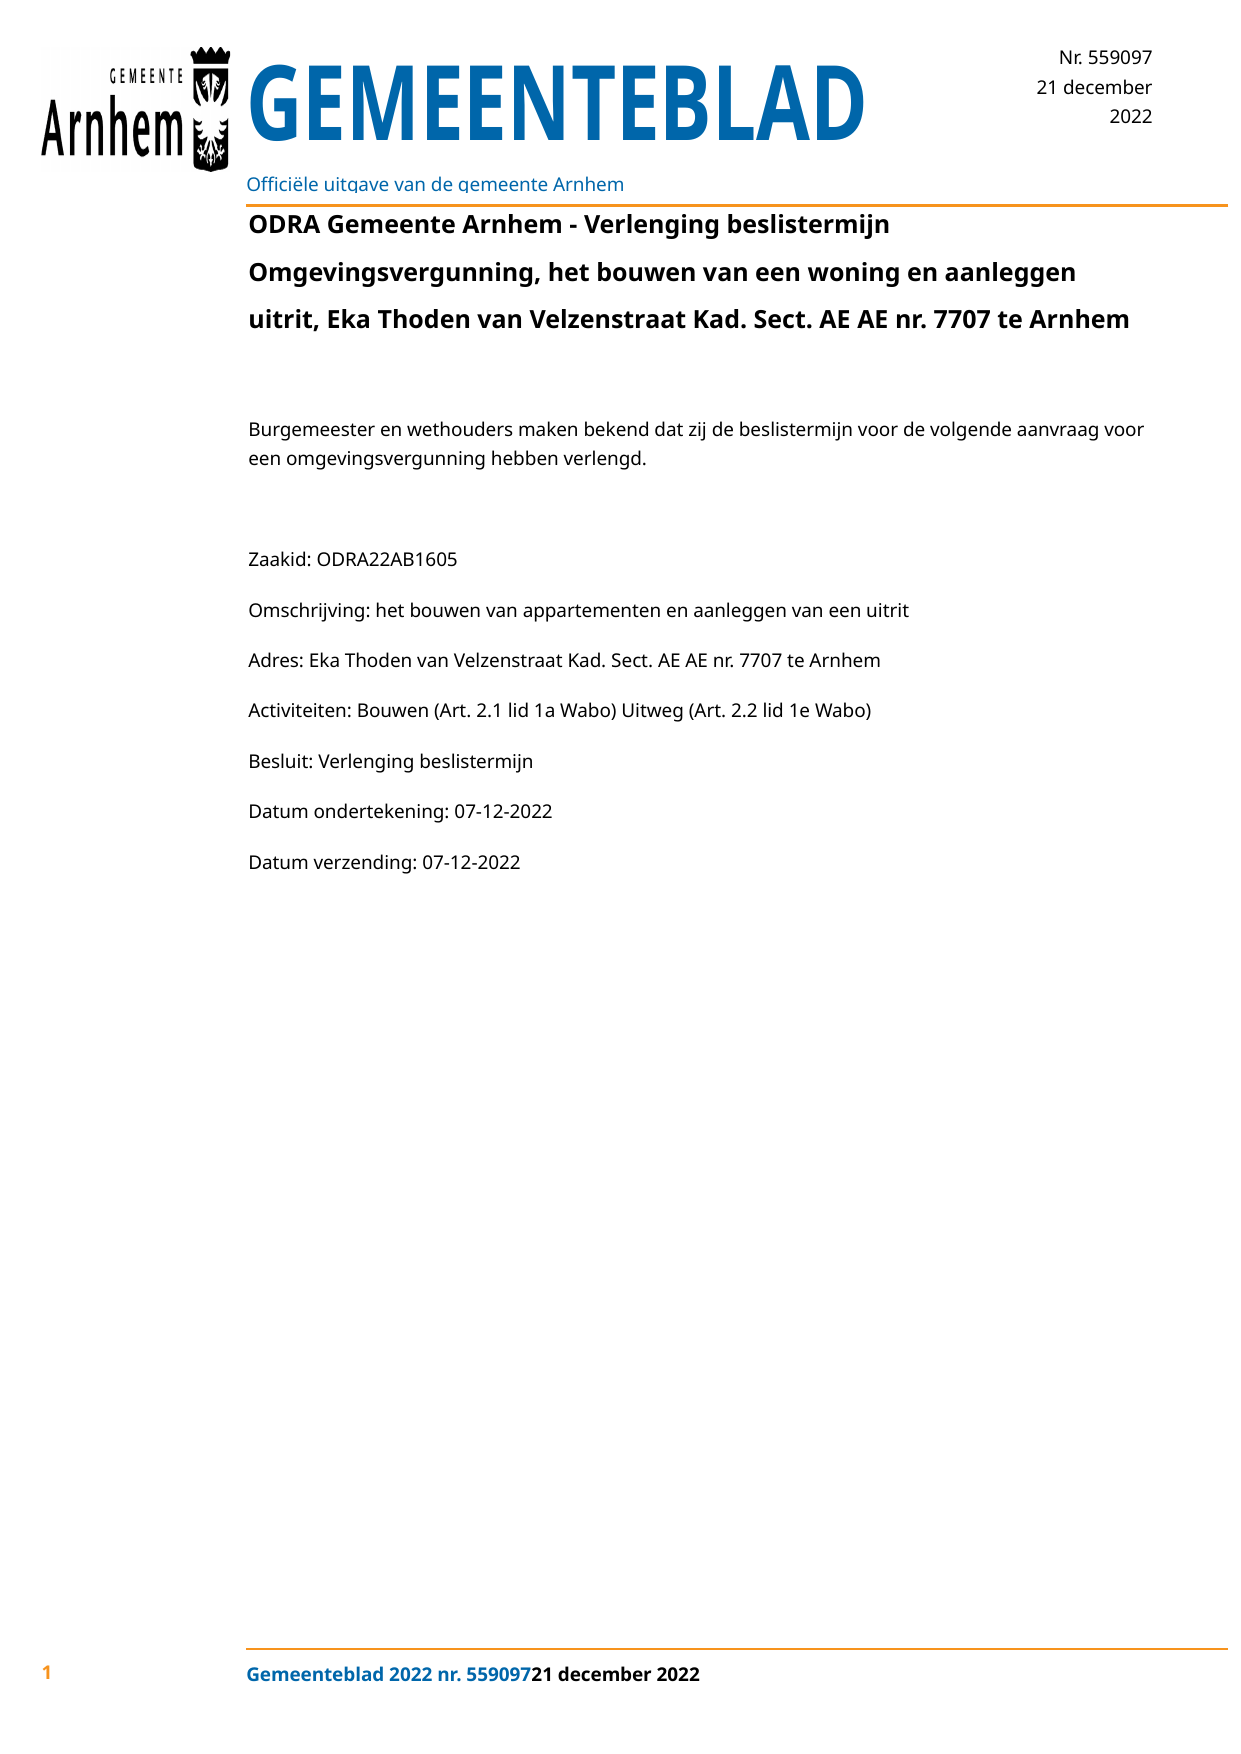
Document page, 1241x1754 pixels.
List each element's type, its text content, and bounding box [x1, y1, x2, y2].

text Datum verzending: 07-12-2022 [248, 849, 1152, 874]
text Datum ondertekening: 07-12-2022 [248, 798, 1152, 824]
text ODRA Gemeente Arnhem - Verlenging beslistermijn Omgevingsvergunning, het bouwen van een woning en aanleggen uitrit, Eka Thoden van Velzenstraat Kad. Sect. AE AE nr. 7707 te Arnhem [248, 207, 1152, 336]
text Activiteiten: Bouwen (Art. 2.1 lid 1a Wabo) Uitweg (Art. 2.2 lid 1e Wabo) [248, 698, 1152, 723]
text Zaakid: ODRA22AB1605 [248, 546, 1152, 572]
text Omschrijving: het bouwen van appartementen en aanleggen van een uitrit [248, 597, 1152, 622]
text Besluit: Verlenging beslistermijn [248, 748, 1152, 774]
picture [41, 47, 231, 172]
text Burgemeester en wethouders maken bekend dat zij de beslistermijn voor de volgende aanvraag voor een omgevingsvergunning hebben verlengd. [248, 416, 1152, 471]
text Adres: Eka Thoden van Velzenstraat Kad. Sect. AE AE nr. 7707 te Arnhem [248, 647, 1152, 673]
